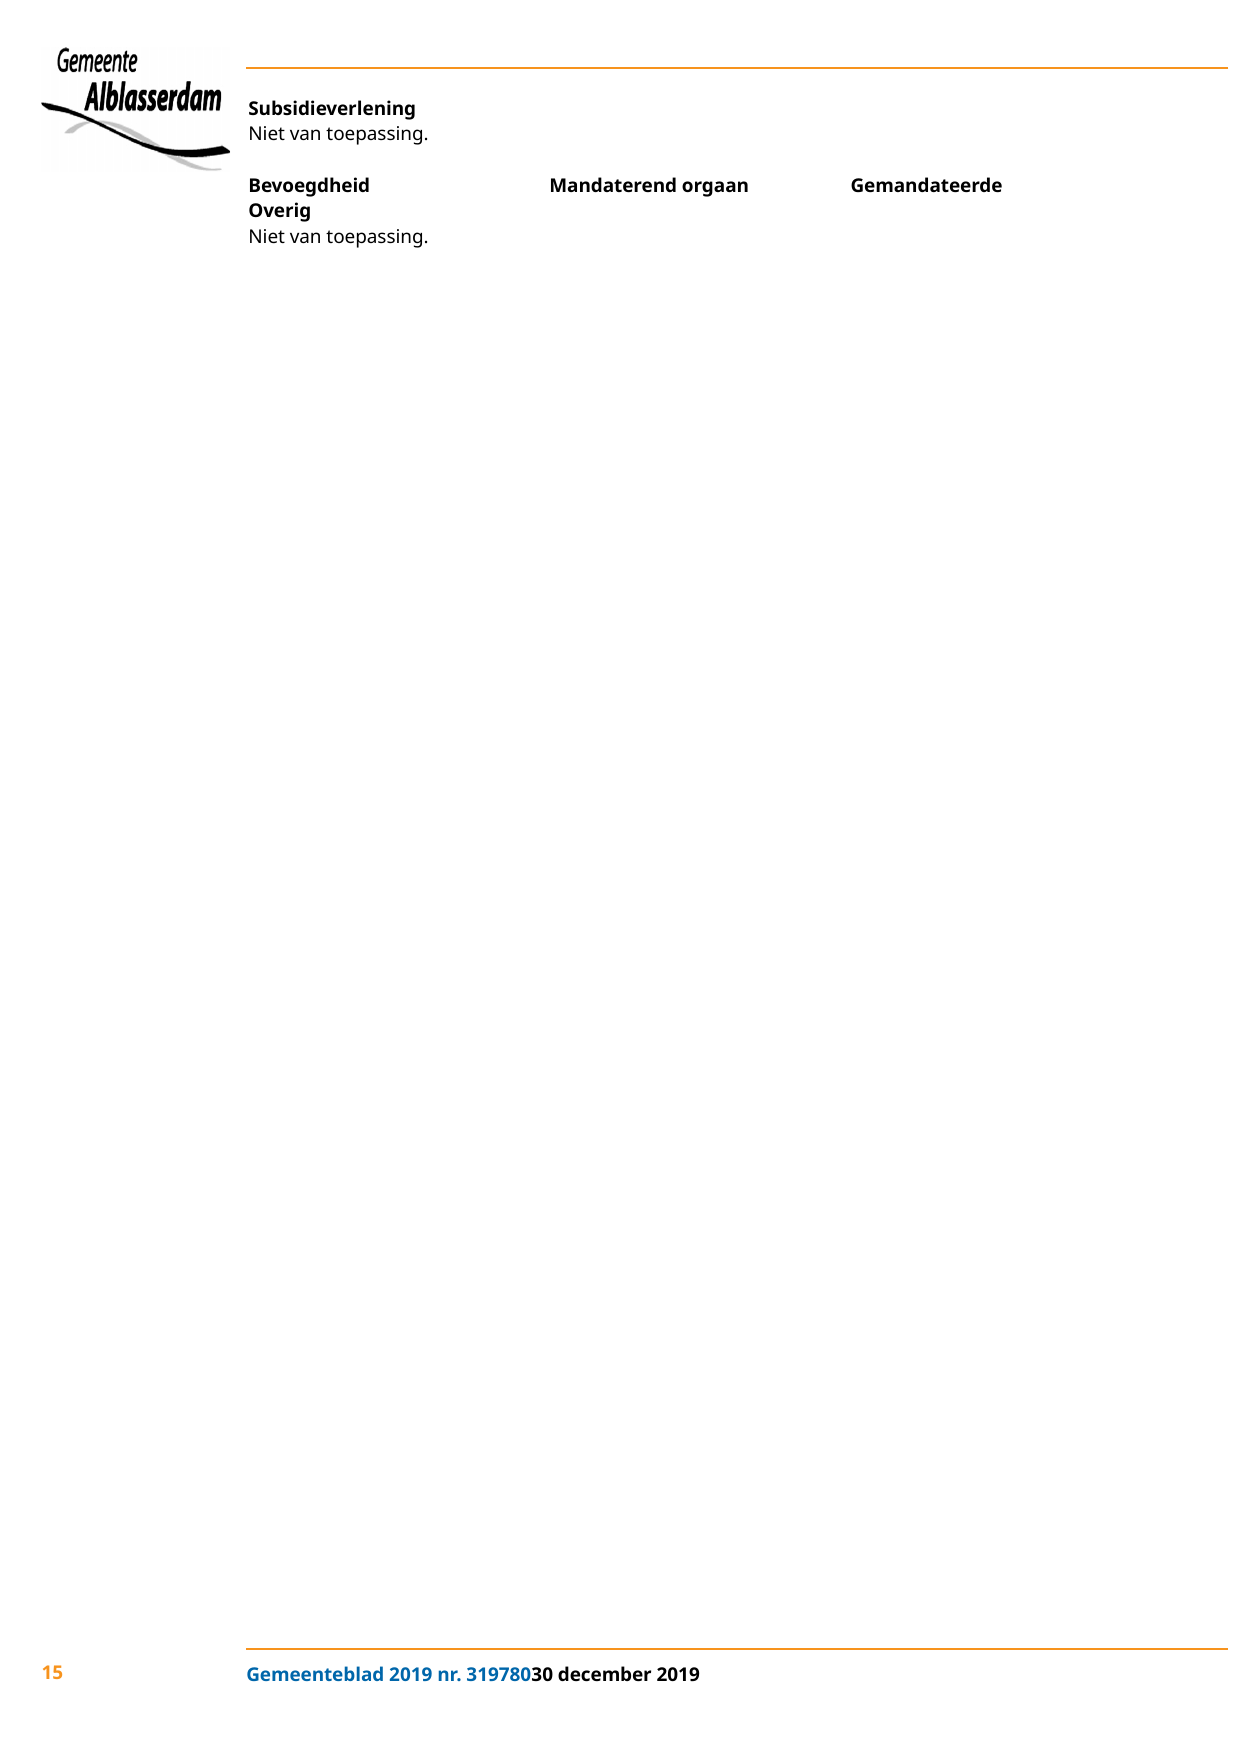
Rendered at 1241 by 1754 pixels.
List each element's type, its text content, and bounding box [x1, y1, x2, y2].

table_cell [549, 224, 850, 249]
table_cell Mandaterend orgaan [549, 172, 850, 198]
table_cell Overig [248, 198, 549, 223]
table_cell [850, 198, 1152, 223]
table_cell [549, 95, 850, 121]
table_cell Niet van toepassing. [248, 224, 549, 249]
table_cell Niet van toepassing. [248, 121, 549, 146]
table_cell [549, 146, 850, 172]
table_cell [850, 146, 1152, 172]
table_cell [549, 198, 850, 223]
table_cell [850, 95, 1152, 121]
table_cell [850, 121, 1152, 146]
table_cell [549, 121, 850, 146]
table_cell Bevoegdheid [248, 172, 549, 198]
table_cell Gemandateerde [850, 172, 1152, 198]
table_cell [850, 224, 1152, 249]
picture [41, 47, 231, 172]
table_cell [248, 146, 549, 172]
table_cell Subsidieverlening [248, 95, 549, 121]
